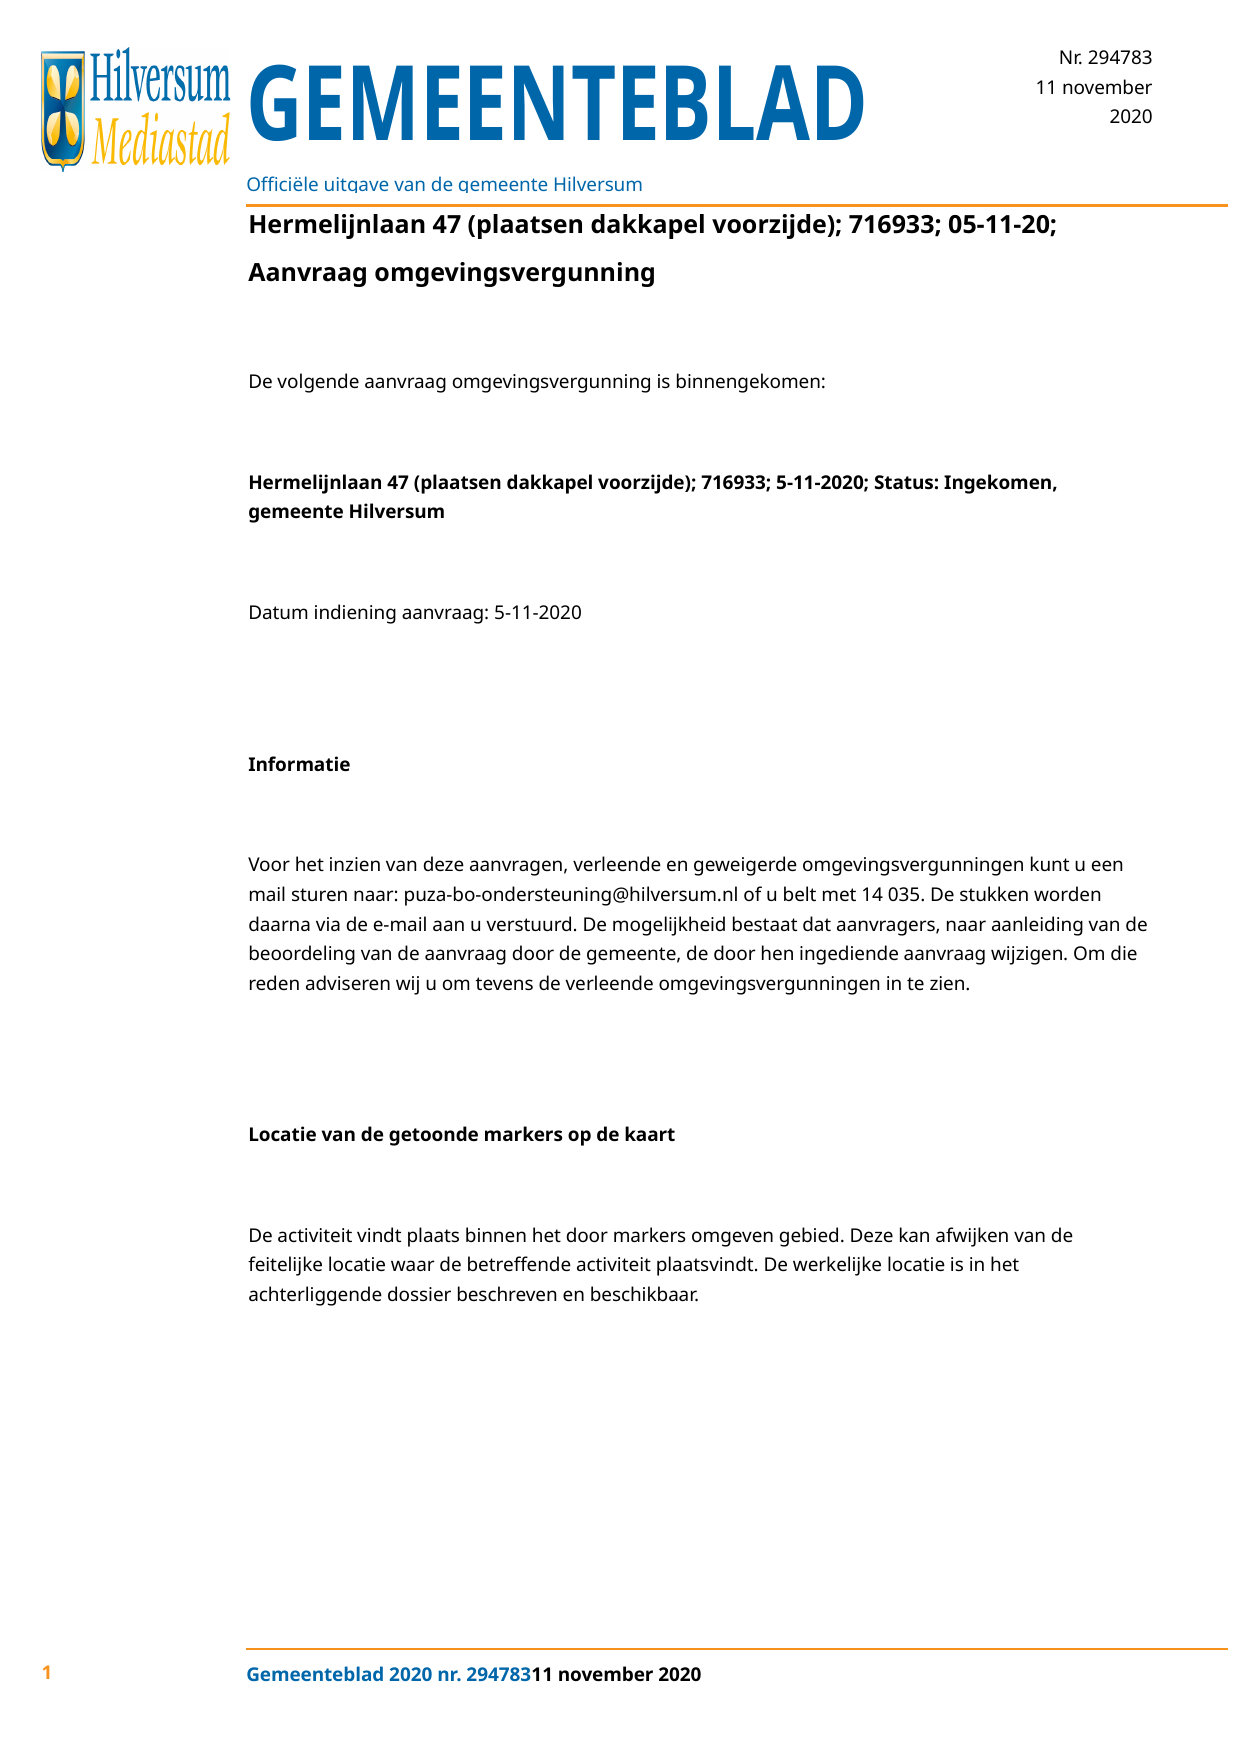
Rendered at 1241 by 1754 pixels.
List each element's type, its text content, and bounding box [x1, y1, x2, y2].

text Informatie [248, 751, 1152, 777]
text Hermelijnlaan 47 (plaatsen dakkapel voorzijde); 716933; 05-11-20; Aanvraag omgevingsvergunning [248, 207, 1152, 288]
text Locatie van de getoonde markers op de kaart [248, 1121, 1152, 1147]
text Hermelijnlaan 47 (plaatsen dakkapel voorzijde); 716933; 5-11-2020; Status: Ingekomen, gemeente Hilversum [248, 469, 1152, 524]
text Voor het inzien van deze aanvragen, verleende en geweigerde omgevingsvergunningen kunt u een mail sturen naar: puza-bo-ondersteuning@hilversum.nl of u belt met 14 035. De stukken worden daarna via de e-mail aan u verstuurd. De mogelijkheid bestaat dat aanvragers, naar aanleiding van de beoordeling van de aanvraag door de gemeente, de door hen ingediende aanvraag wijzigen. Om die reden adviseren wij u om tevens de verleende omgevingsvergunningen in te zien. [248, 852, 1152, 996]
text De volgende aanvraag omgevingsvergunning is binnengekomen: [248, 368, 1152, 394]
text De activiteit vindt plaats binnen het door markers omgeven gebied. Deze kan afwijken van de feitelijke locatie waar de betreffende activiteit plaatsvindt. De werkelijke locatie is in het achterliggende dossier beschreven en beschikbaar. [248, 1222, 1152, 1307]
text Datum indiening aanvraag: 5-11-2020 [248, 599, 1152, 625]
picture [41, 47, 231, 172]
